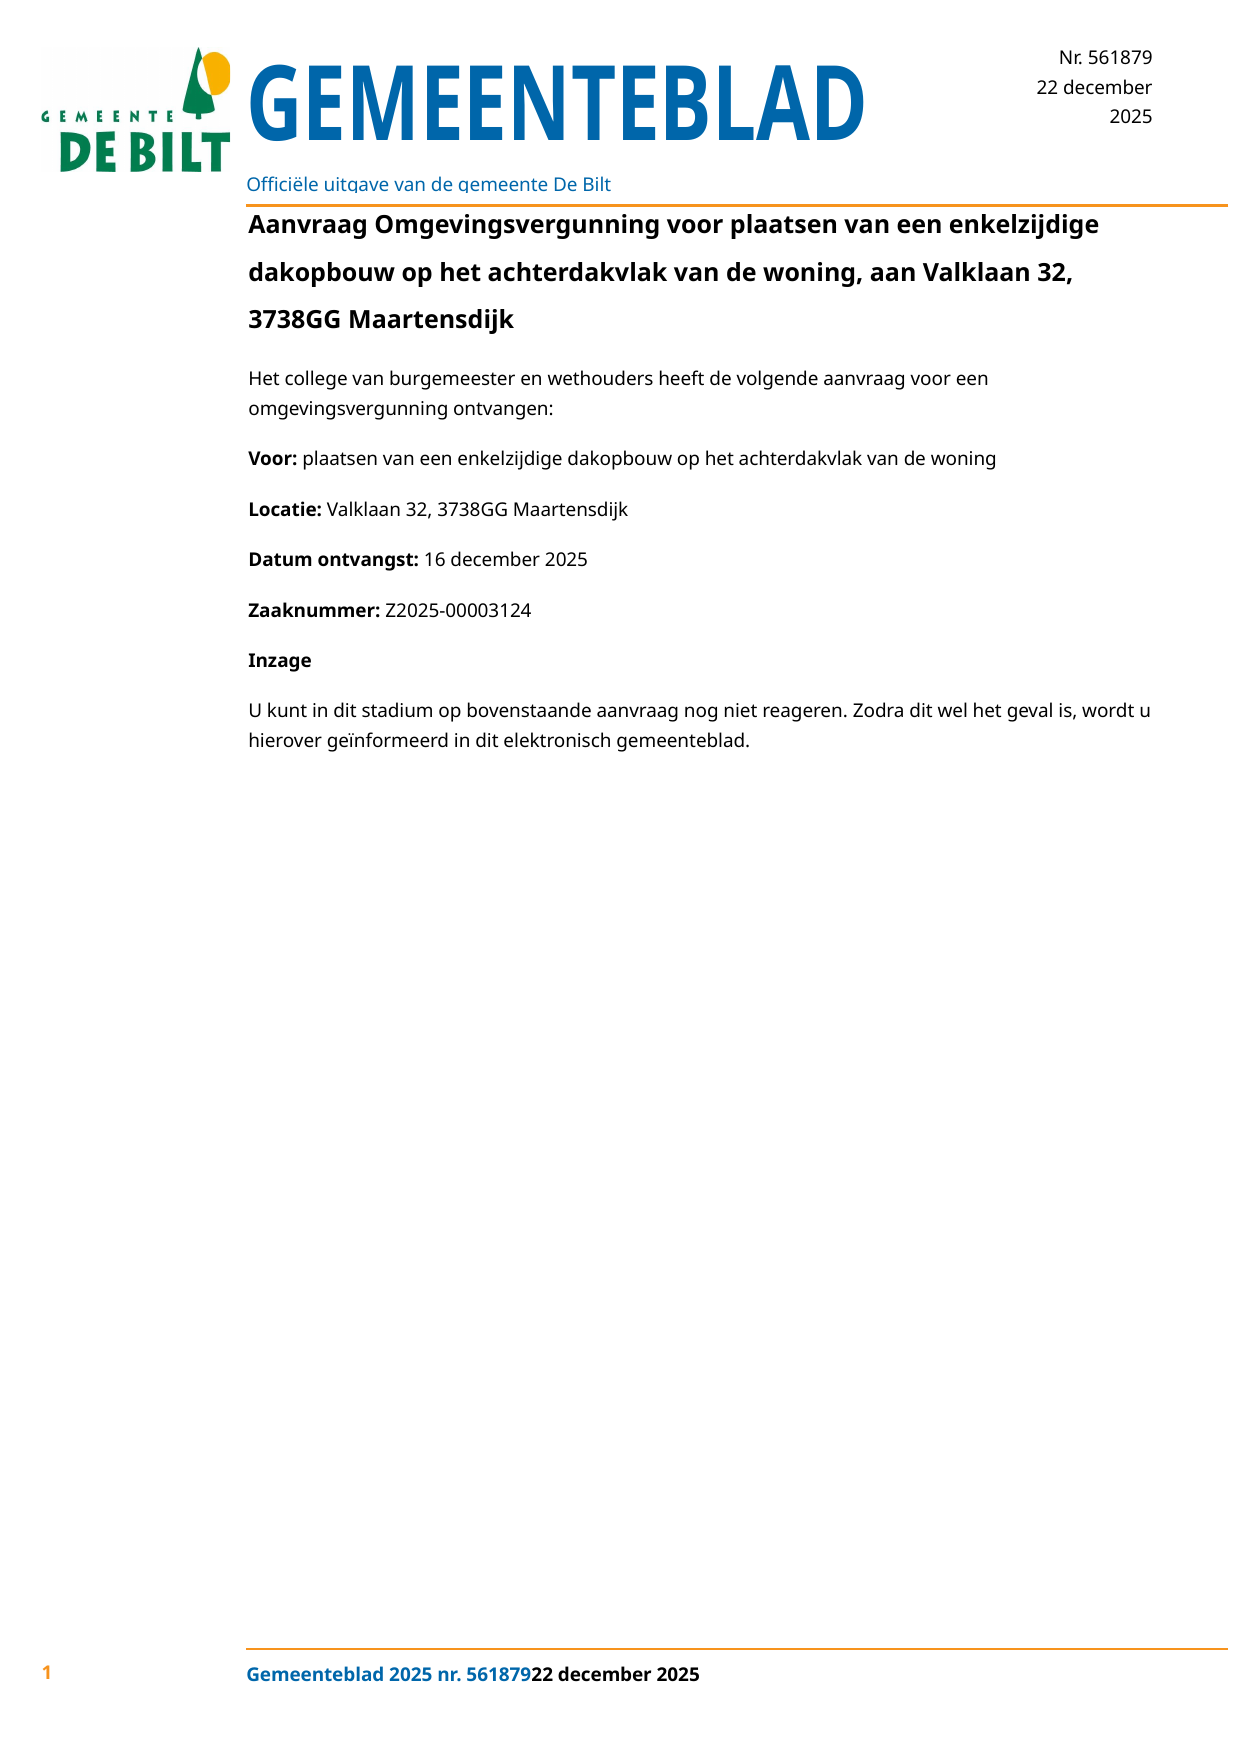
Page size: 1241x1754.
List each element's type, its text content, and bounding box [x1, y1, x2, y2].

picture [41, 47, 231, 172]
text Aanvraag Omgevingsvergunning voor plaatsen van een enkelzijdige dakopbouw op het achterdakvlak van de woning, aan Valklaan 32, 3738GG Maartensdijk [248, 207, 1152, 336]
text U kunt in dit stadium op bovenstaande aanvraag nog niet reageren. Zodra dit wel het geval is, wordt u hierover geïnformeerd in dit elektronisch gemeenteblad. [248, 698, 1152, 753]
text Zaaknummer: Z2025-00003124 [248, 597, 1152, 622]
text Locatie: Valklaan 32, 3738GG Maartensdijk [248, 496, 1152, 522]
text Het college van burgemeester en wethouders heeft de volgende aanvraag voor een omgevingsvergunning ontvangen: [248, 366, 1152, 421]
text Datum ontvangst: 16 december 2025 [248, 546, 1152, 572]
text Inzage [248, 647, 1152, 673]
text Voor: plaatsen van een enkelzijdige dakopbouw op het achterdakvlak van de woning [248, 446, 1152, 471]
